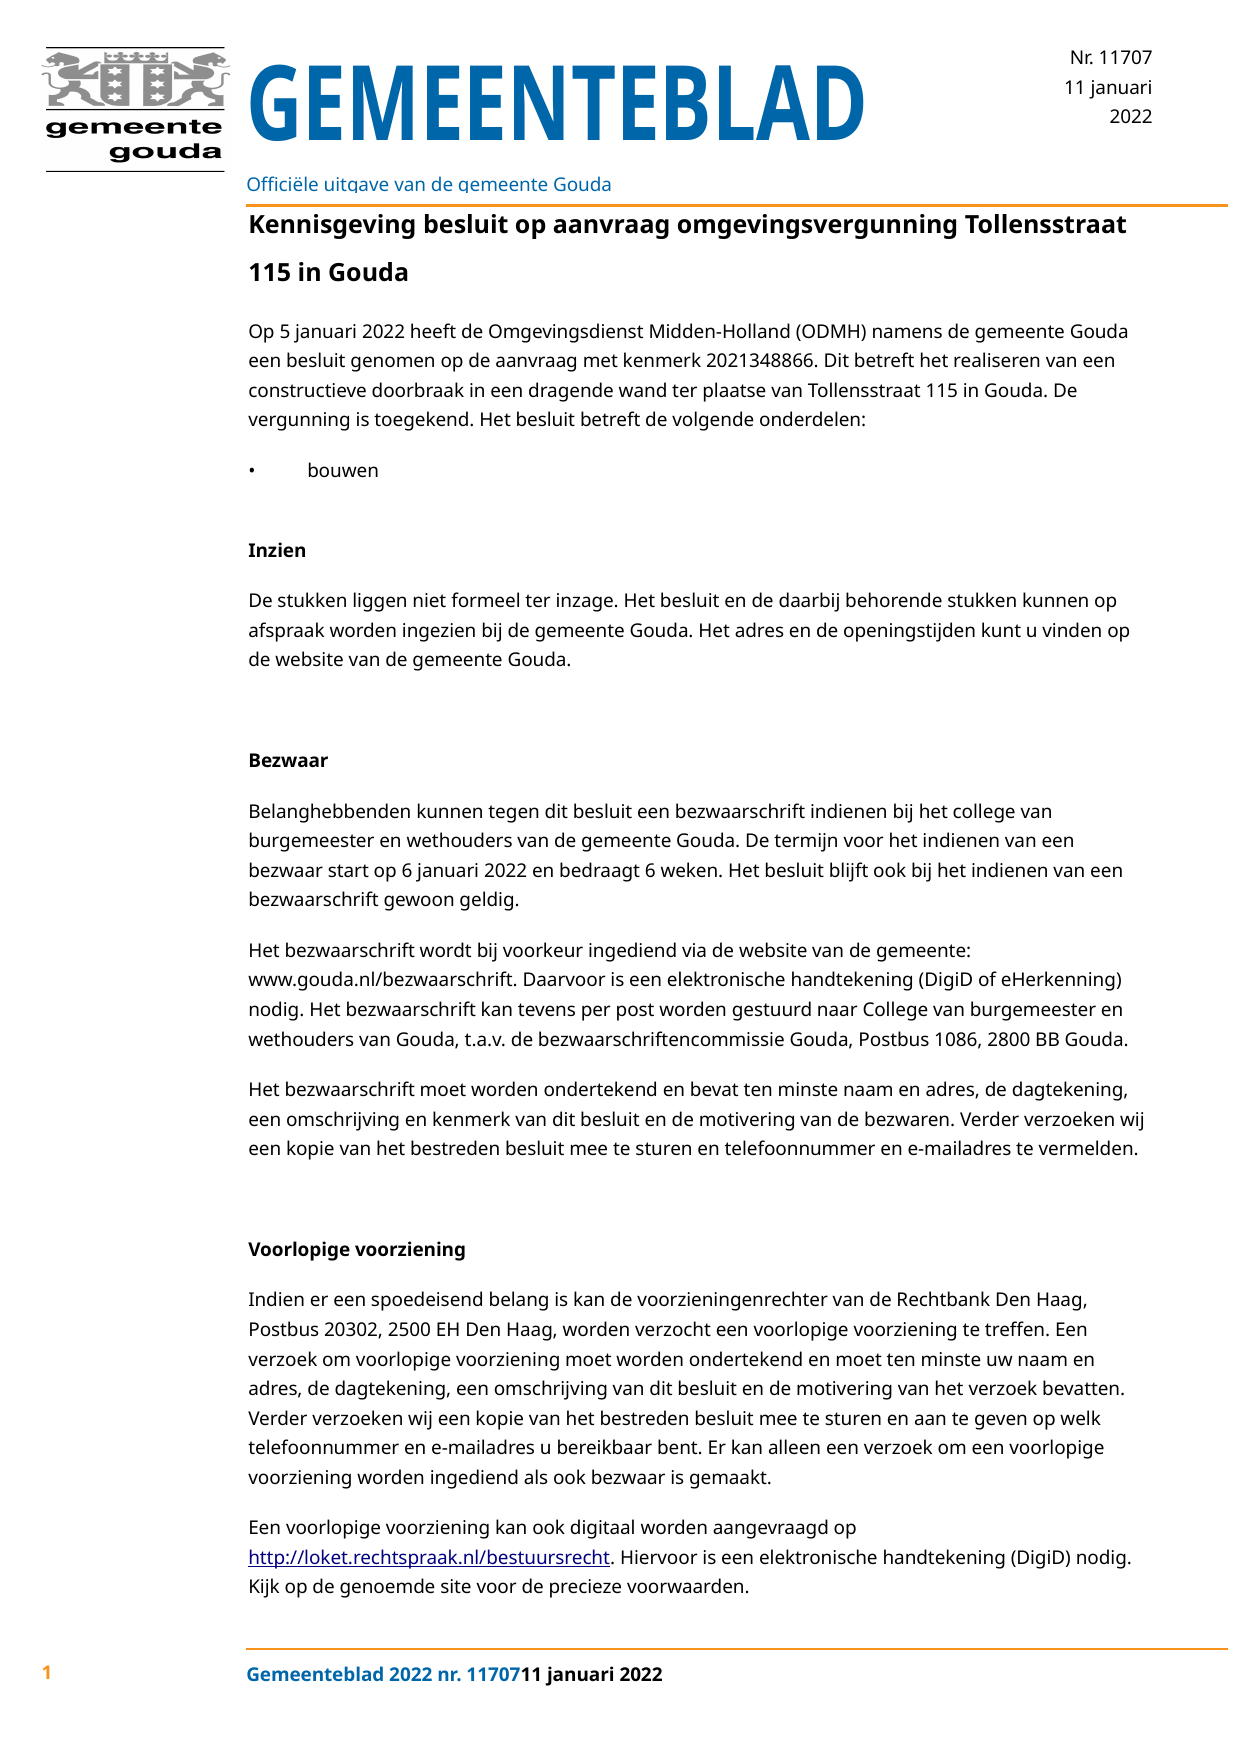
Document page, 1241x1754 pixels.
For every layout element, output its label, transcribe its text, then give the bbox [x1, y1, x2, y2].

text Belanghebbenden kunnen tegen dit besluit een bezwaarschrift indienen bij het college van burgemeester en wethouders van de gemeente Gouda. De termijn voor het indienen van een bezwaar start op 6 januari 2022 en bedraagt 6 weken. Het besluit blijft ook bij het indienen van een bezwaarschrift gewoon geldig. [248, 798, 1152, 912]
text Bezwaar [248, 747, 1152, 773]
text Het bezwaarschrift wordt bij voorkeur ingediend via de website van de gemeente: www.gouda.nl/bezwaarschrift. Daarvoor is een elektronische handtekening (DigiD of eHerkenning) nodig. Het bezwaarschrift kan tevens per post worden gestuurd naar College van burgemeester en wethouders van Gouda, t.a.v. de bezwaarschriftencommissie Gouda, Postbus 1086, 2800 BB Gouda. [248, 937, 1152, 1052]
picture [41, 47, 231, 172]
text Indien er een spoedeisend belang is kan de voorzieningenrechter van de Rechtbank Den Haag, Postbus 20302, 2500 EH Den Haag, worden verzocht een voorlopige voorziening te treffen. Een verzoek om voorlopige voorziening moet worden ondertekend en moet ten minste uw naam en adres, de dagtekening, een omschrijving van dit besluit en de motivering van het verzoek bevatten. Verder verzoeken wij een kopie van het bestreden besluit mee te sturen en aan te geven op welk telefoonnummer en e-mailadres u bereikbaar bent. Er kan alleen een verzoek om een voorlopige voorziening worden ingediend als ook bezwaar is gemaakt. [248, 1287, 1152, 1490]
text Een voorlopige voorziening kan ook digitaal worden aangevraagd op http://loket.rechtspraak.nl/bestuursrecht. Hiervoor is een elektronische handtekening (DigiD) nodig. Kijk op de genoemde site voor de precieze voorwaarden. [248, 1514, 1152, 1599]
text Op 5 januari 2022 heeft de Omgevingsdienst Midden-Holland (ODMH) namens de gemeente Gouda een besluit genomen op de aanvraag met kenmerk 2021348866. Dit betreft het realiseren van een constructieve doorbraak in een dragende wand ter plaatse van Tollensstraat 115 in Gouda. De vergunning is toegekend. Het besluit betreft de volgende onderdelen: [248, 318, 1152, 432]
text De stukken liggen niet formeel ter inzage. Het besluit en de daarbij behorende stukken kunnen op afspraak worden ingezien bij de gemeente Gouda. Het adres en de openingstijden kunt u vinden op de website van de gemeente Gouda. [248, 587, 1152, 672]
list bouwen [248, 457, 1152, 483]
text Het bezwaarschrift moet worden ondertekend en bevat ten minste naam en adres, de dagtekening, een omschrijving en kenmerk van dit besluit en de motivering van de bezwaren. Verder verzoeken wij een kopie van het bestreden besluit mee te sturen en telefoonnummer en e-mailadres te vermelden. [248, 1076, 1152, 1161]
text Kennisgeving besluit op aanvraag omgevingsvergunning Tollensstraat 115 in Gouda [248, 207, 1152, 288]
text Inzien [248, 537, 1152, 563]
text Voorlopige voorziening [248, 1236, 1152, 1262]
